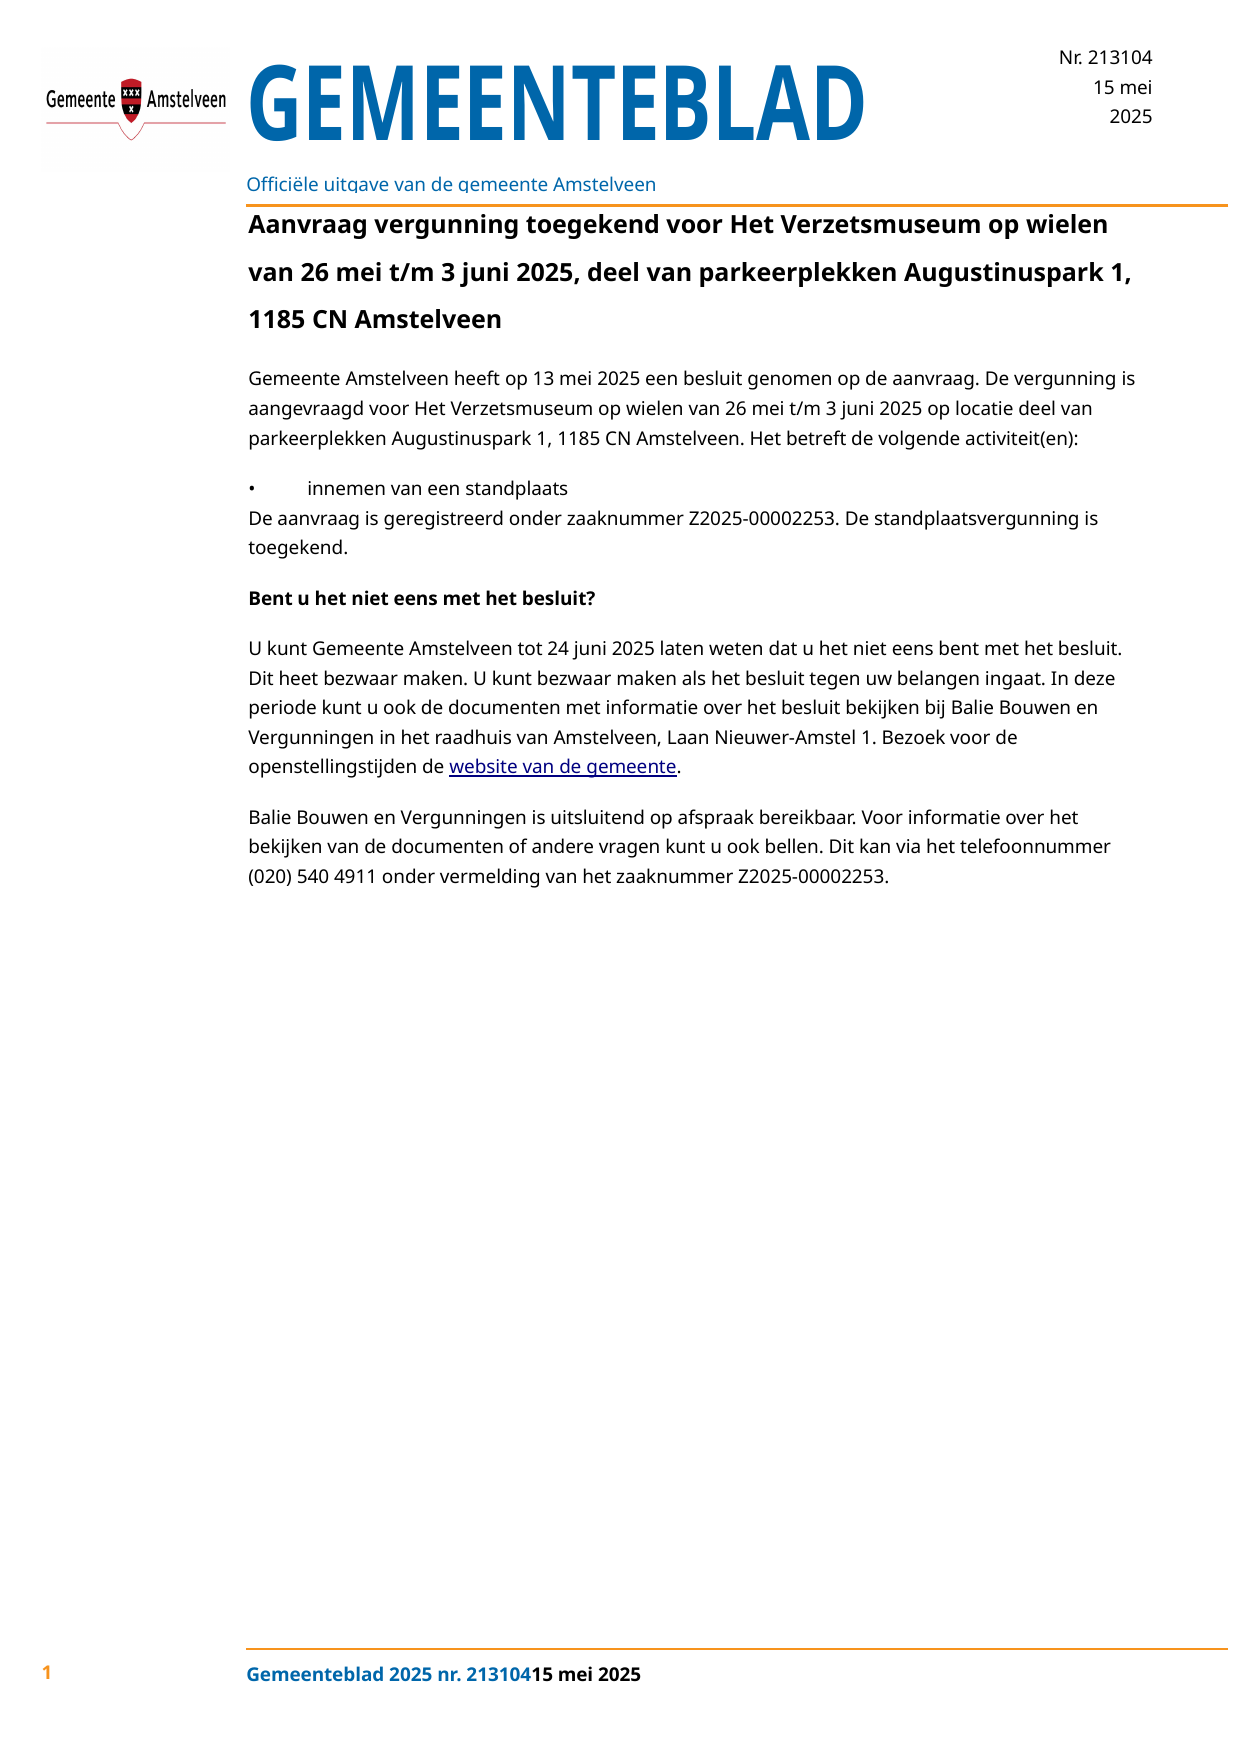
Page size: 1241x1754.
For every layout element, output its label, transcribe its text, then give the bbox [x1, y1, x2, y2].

picture [41, 47, 231, 172]
text Bent u het niet eens met het besluit? [248, 585, 1152, 610]
text Balie Bouwen en Vergunningen is uitsluitend op afspraak bereikbaar. Voor informatie over het bekijken van de documenten of andere vragen kunt u ook bellen. Dit kan via het telefoonnummer (020) 540 4911 onder vermelding van het zaaknummer Z2025-00002253. [248, 804, 1152, 889]
text U kunt Gemeente Amstelveen tot 24 juni 2025 laten weten dat u het niet eens bent met het besluit. Dit heet bezwaar maken. U kunt bezwaar maken als het besluit tegen uw belangen ingaat. In deze periode kunt u ook de documenten met informatie over het besluit bekijken bij Balie Bouwen en Vergunningen in het raadhuis van Amstelveen, Laan Nieuwer-Amstel 1. Bezoek voor de openstellingstijden de website van de gemeente. [248, 635, 1152, 779]
text Gemeente Amstelveen heeft op 13 mei 2025 een besluit genomen op de aanvraag. De vergunning is aangevraagd voor Het Verzetsmuseum op wielen van 26 mei t/m 3 juni 2025 op locatie deel van parkeerplekken Augustinuspark 1, 1185 CN Amstelveen. Het betreft de volgende activiteit(en): [248, 366, 1152, 450]
text Aanvraag vergunning toegekend voor Het Verzetsmuseum op wielen van 26 mei t/m 3 juni 2025, deel van parkeerplekken Augustinuspark 1, 1185 CN Amstelveen [248, 207, 1152, 336]
text De aanvraag is geregistreerd onder zaaknummer Z2025-00002253. De standplaatsvergunning is toegekend. [248, 505, 1152, 560]
list innemen van een standplaats [248, 475, 1152, 501]
